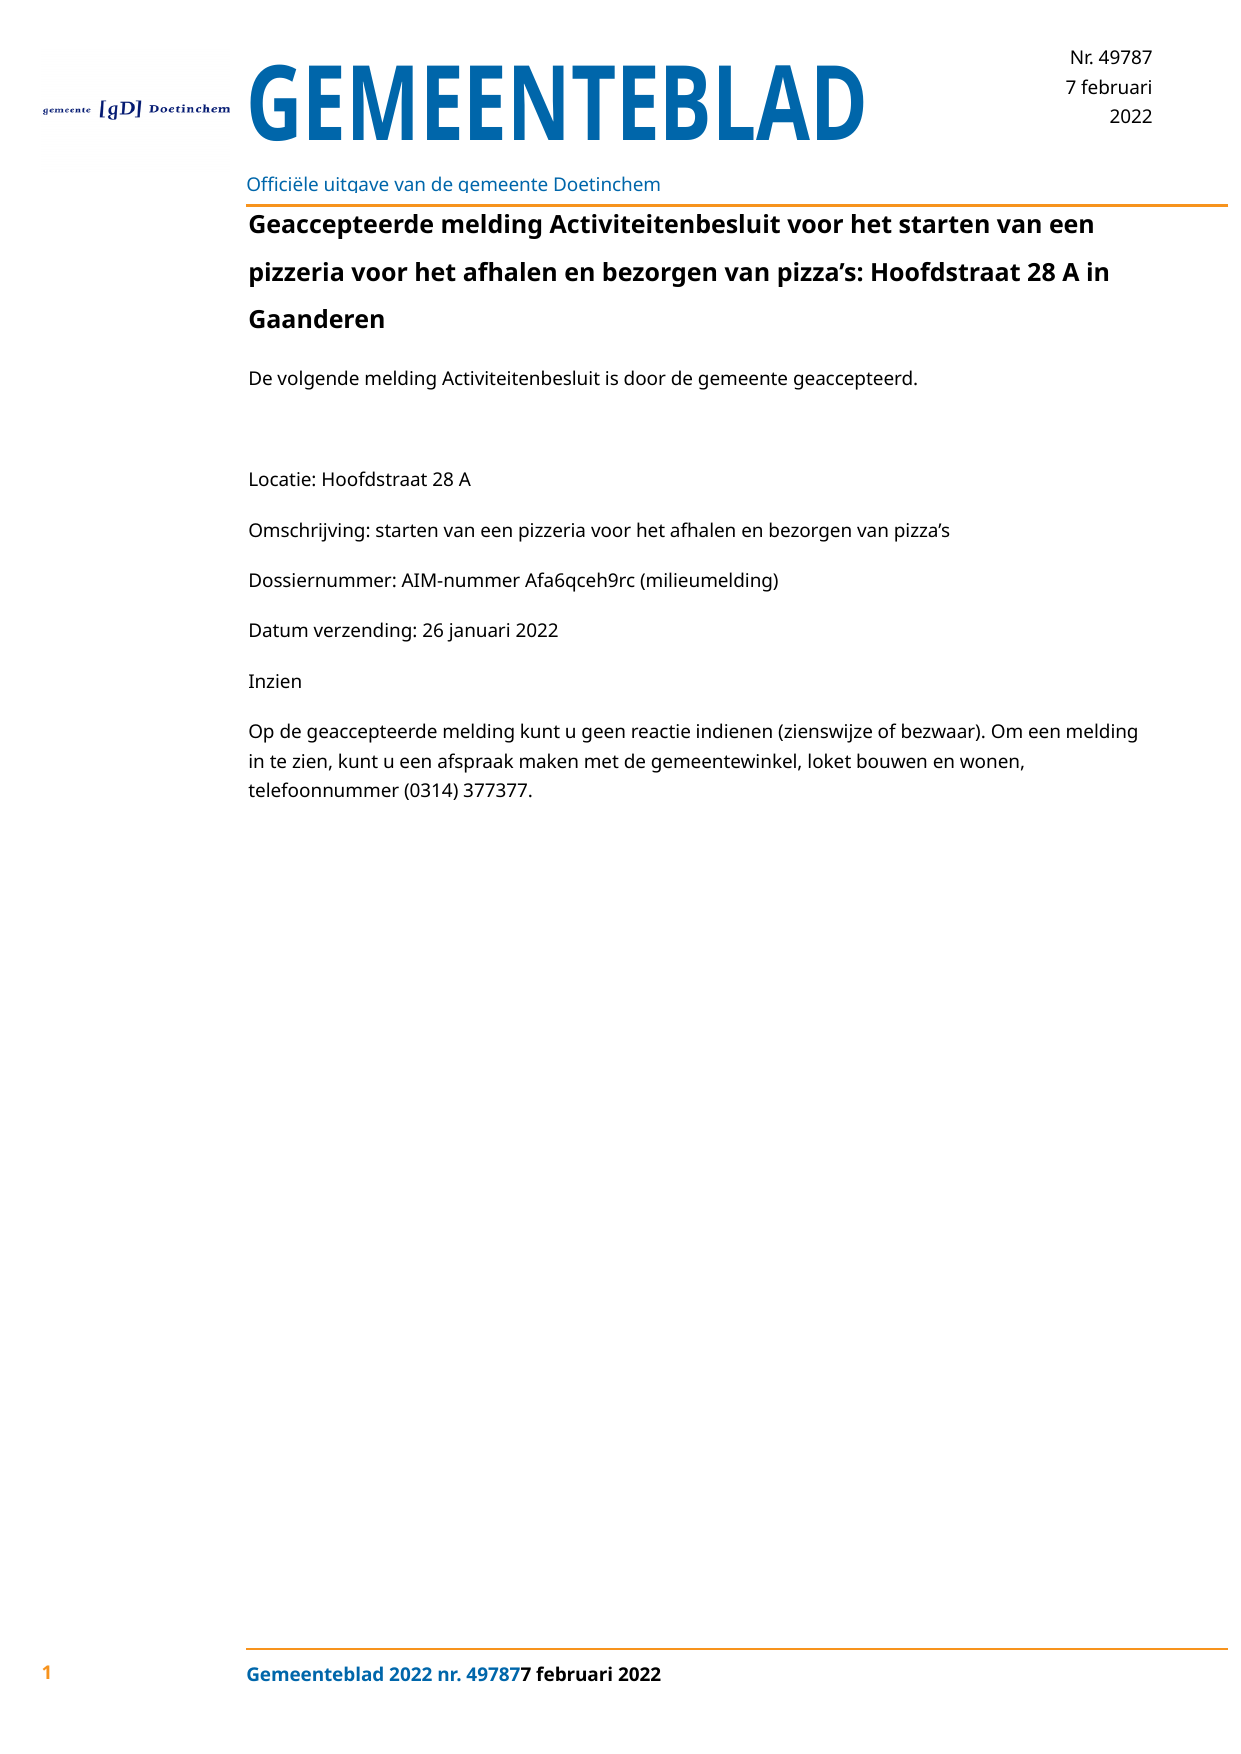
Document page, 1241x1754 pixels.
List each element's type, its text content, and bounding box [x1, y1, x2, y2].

text Omschrijving: starten van een pizzeria voor het afhalen en bezorgen van pizza’s [248, 517, 1152, 542]
text Geaccepteerde melding Activiteitenbesluit voor het starten van een pizzeria voor het afhalen en bezorgen van pizza’s: Hoofdstraat 28 A in Gaanderen [248, 207, 1152, 336]
text Datum verzending: 26 januari 2022 [248, 618, 1152, 643]
text Op de geaccepteerde melding kunt u geen reactie indienen (zienswijze of bezwaar). Om een melding in te zien, kunt u een afspraak maken met de gemeentewinkel, loket bouwen en wonen, telefoonnummer (0314) 377377. [248, 718, 1152, 803]
text Dossiernummer: AIM-nummer Afa6qceh9rc (milieumelding) [248, 567, 1152, 593]
picture [41, 47, 231, 172]
text De volgende melding Activiteitenbesluit is door de gemeente geaccepteerd. [248, 366, 1152, 391]
text Inzien [248, 668, 1152, 694]
text Locatie: Hoofdstraat 28 A [248, 466, 1152, 492]
